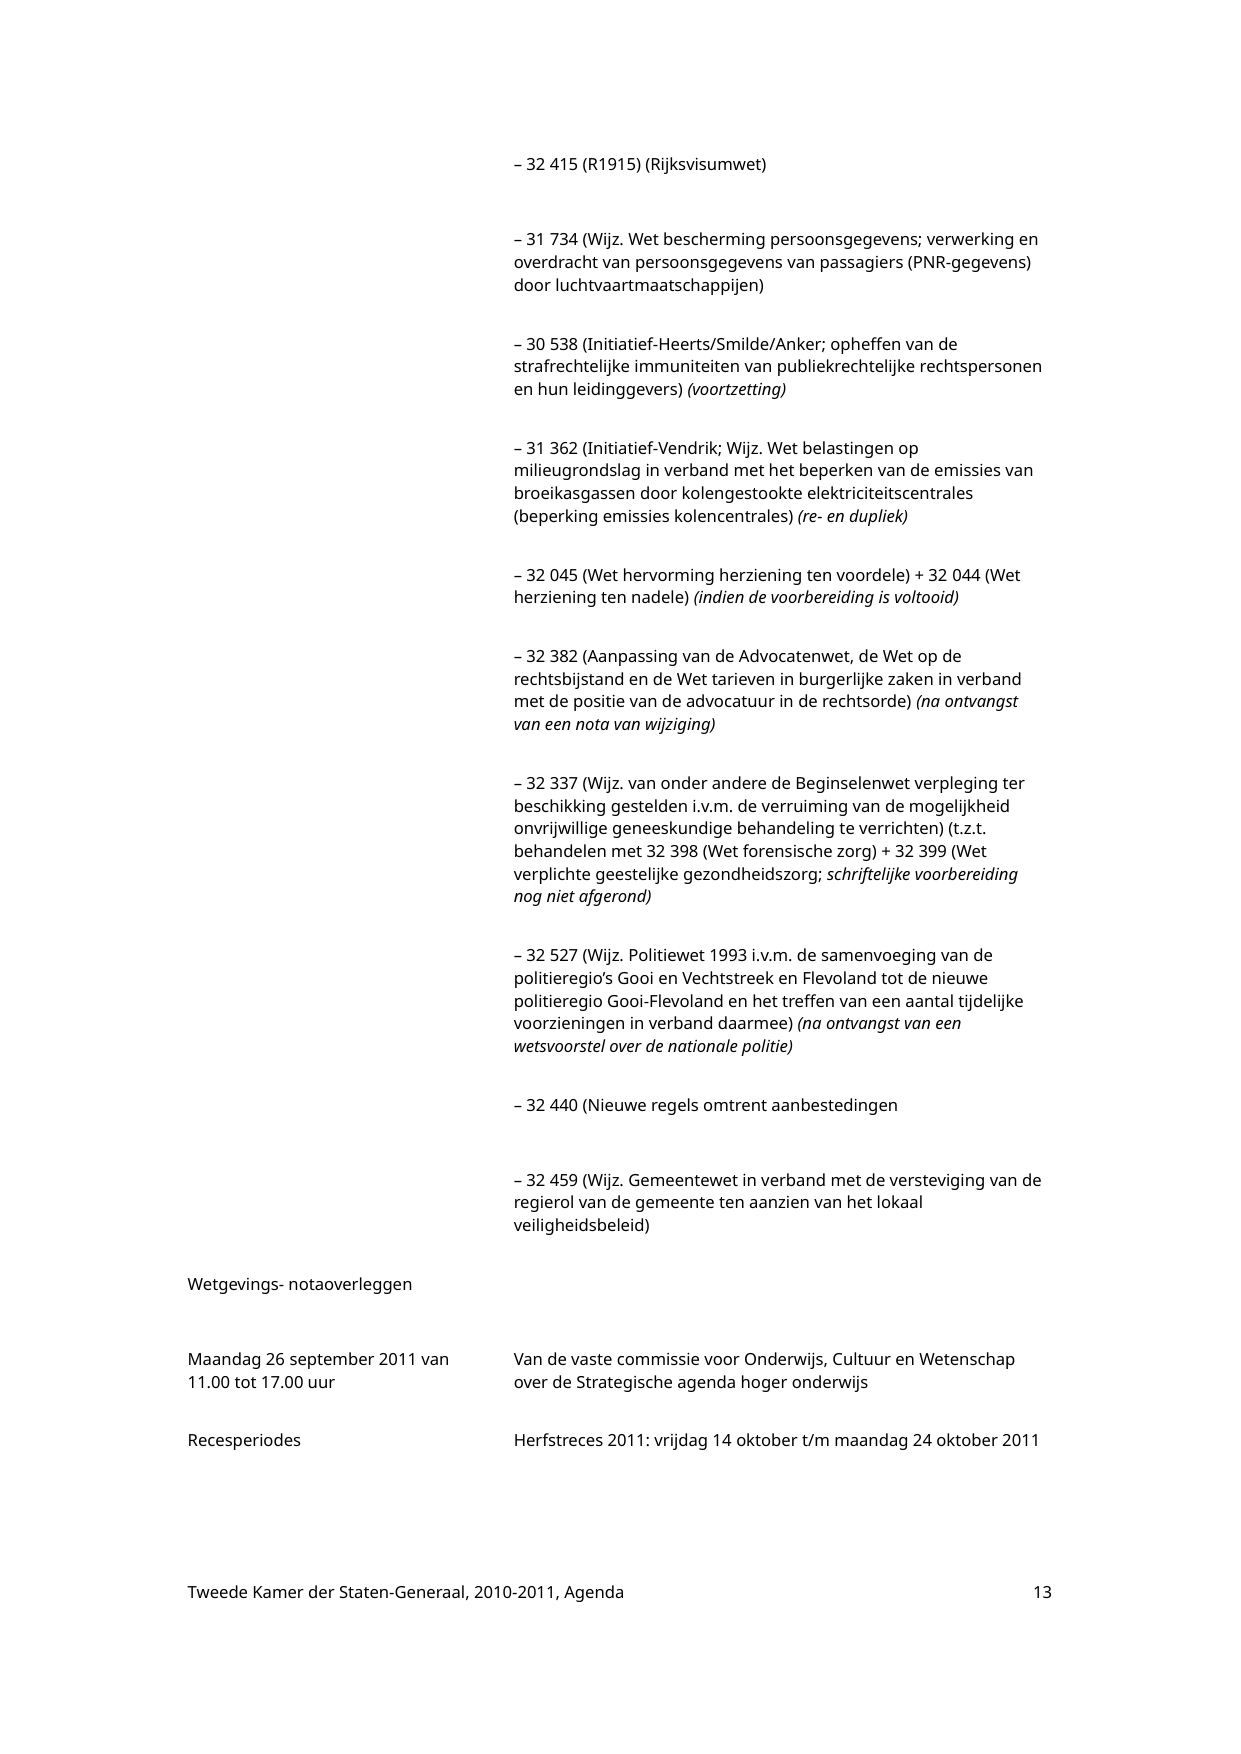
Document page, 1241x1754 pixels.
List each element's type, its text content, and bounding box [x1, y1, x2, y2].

table_cell – 32 440 (Nieuwe regels omtrent aanbestedingen [510, 1090, 1053, 1165]
table_cell – 32 382 (Aanpassing van de Advocatenwet, de Wet op de rechtsbijstand en de Wet tarieven in burgerlijke zaken in verband met de positie van de advocatuur in de rechtsorde) (na ontvangst van een nota van wijziging) [510, 642, 1053, 768]
table_header Wetgevings- notaoverleggen [188, 1270, 490, 1344]
table_cell [490, 150, 510, 225]
table_header Herfstreces 2011: vrijdag 14 oktober t/m maandag 24 oktober 2011 [510, 1426, 1053, 1501]
table_cell Maandag 26 september 2011 van 11.00 tot 17.00 uur [188, 1345, 490, 1426]
table_cell [188, 150, 490, 225]
table_cell – 31 734 (Wijz. Wet bescherming persoonsgegevens; verwerking en overdracht van persoonsgegevens van passagiers (PNR-gegevens) door luchtvaartmaatschappijen) [510, 225, 1053, 329]
table_cell Van de vaste commissie voor Onderwijs, Cultuur en Wetenschap over de Strategische agenda hoger onderwijs [510, 1345, 1053, 1426]
table_cell [490, 560, 510, 642]
table_cell [490, 941, 510, 1090]
table_cell [490, 433, 510, 560]
table_header [490, 1426, 510, 1501]
table_cell [188, 642, 490, 768]
table_header Recesperiodes [188, 1426, 490, 1501]
table_cell [188, 769, 490, 941]
table_cell [188, 329, 490, 433]
table_cell – 31 362 (Initiatief-Vendrik; Wijz. Wet belastingen op milieugrondslag in verband met het beperken van de emissies van broeikasgassen door kolengestookte elektriciteitscentrales (beperking emissies kolencentrales) (re- en dupliek) [510, 433, 1053, 560]
table_cell [490, 769, 510, 941]
table_cell [490, 329, 510, 433]
table_cell [490, 225, 510, 329]
table_cell [490, 642, 510, 768]
table_cell – 32 045 (Wet hervorming herziening ten voordele) + 32 044 (Wet herziening ten nadele) (indien de voorbereiding is voltooid) [510, 560, 1053, 642]
table_cell [188, 560, 490, 642]
table_cell – 30 538 (Initiatief-Heerts/Smilde/Anker; opheffen van de strafrechtelijke immuniteiten van publiekrechtelijke rechtspersonen en hun leidinggevers) (voortzetting) [510, 329, 1053, 433]
table_cell [188, 1165, 490, 1269]
table_header [490, 1270, 510, 1344]
table_cell [188, 225, 490, 329]
table_cell – 32 337 (Wijz. van onder andere de Beginselenwet verpleging ter beschikking gestelden i.v.m. de verruiming van de mogelijkheid onvrijwillige geneeskundige behandeling te verrichten) (t.z.t. behandelen met 32 398 (Wet forensische zorg) + 32 399 (Wet verplichte geestelijke gezondheidszorg; schriftelijke voorbereiding nog niet afgerond) [510, 769, 1053, 941]
table_header [510, 1270, 1053, 1344]
table_cell [188, 1090, 490, 1165]
table_cell – 32 415 (R1915) (Rijksvisumwet) [510, 150, 1053, 225]
table_cell [188, 433, 490, 560]
table_cell – 32 527 (Wijz. Politiewet 1993 i.v.m. de samenvoeging van de politieregio’s Gooi en Vechtstreek en Flevoland tot de nieuwe politieregio Gooi-Flevoland en het treffen van een aantal tijdelijke voorzieningen in verband daarmee) (na ontvangst van een wetsvoorstel over de nationale politie) [510, 941, 1053, 1090]
table_cell [490, 1165, 510, 1269]
table_cell [188, 941, 490, 1090]
table_cell [490, 1345, 510, 1426]
table_cell – 32 459 (Wijz. Gemeentewet in verband met de versteviging van de regierol van de gemeente ten aanzien van het lokaal veiligheidsbeleid) [510, 1165, 1053, 1269]
table_cell [490, 1090, 510, 1165]
